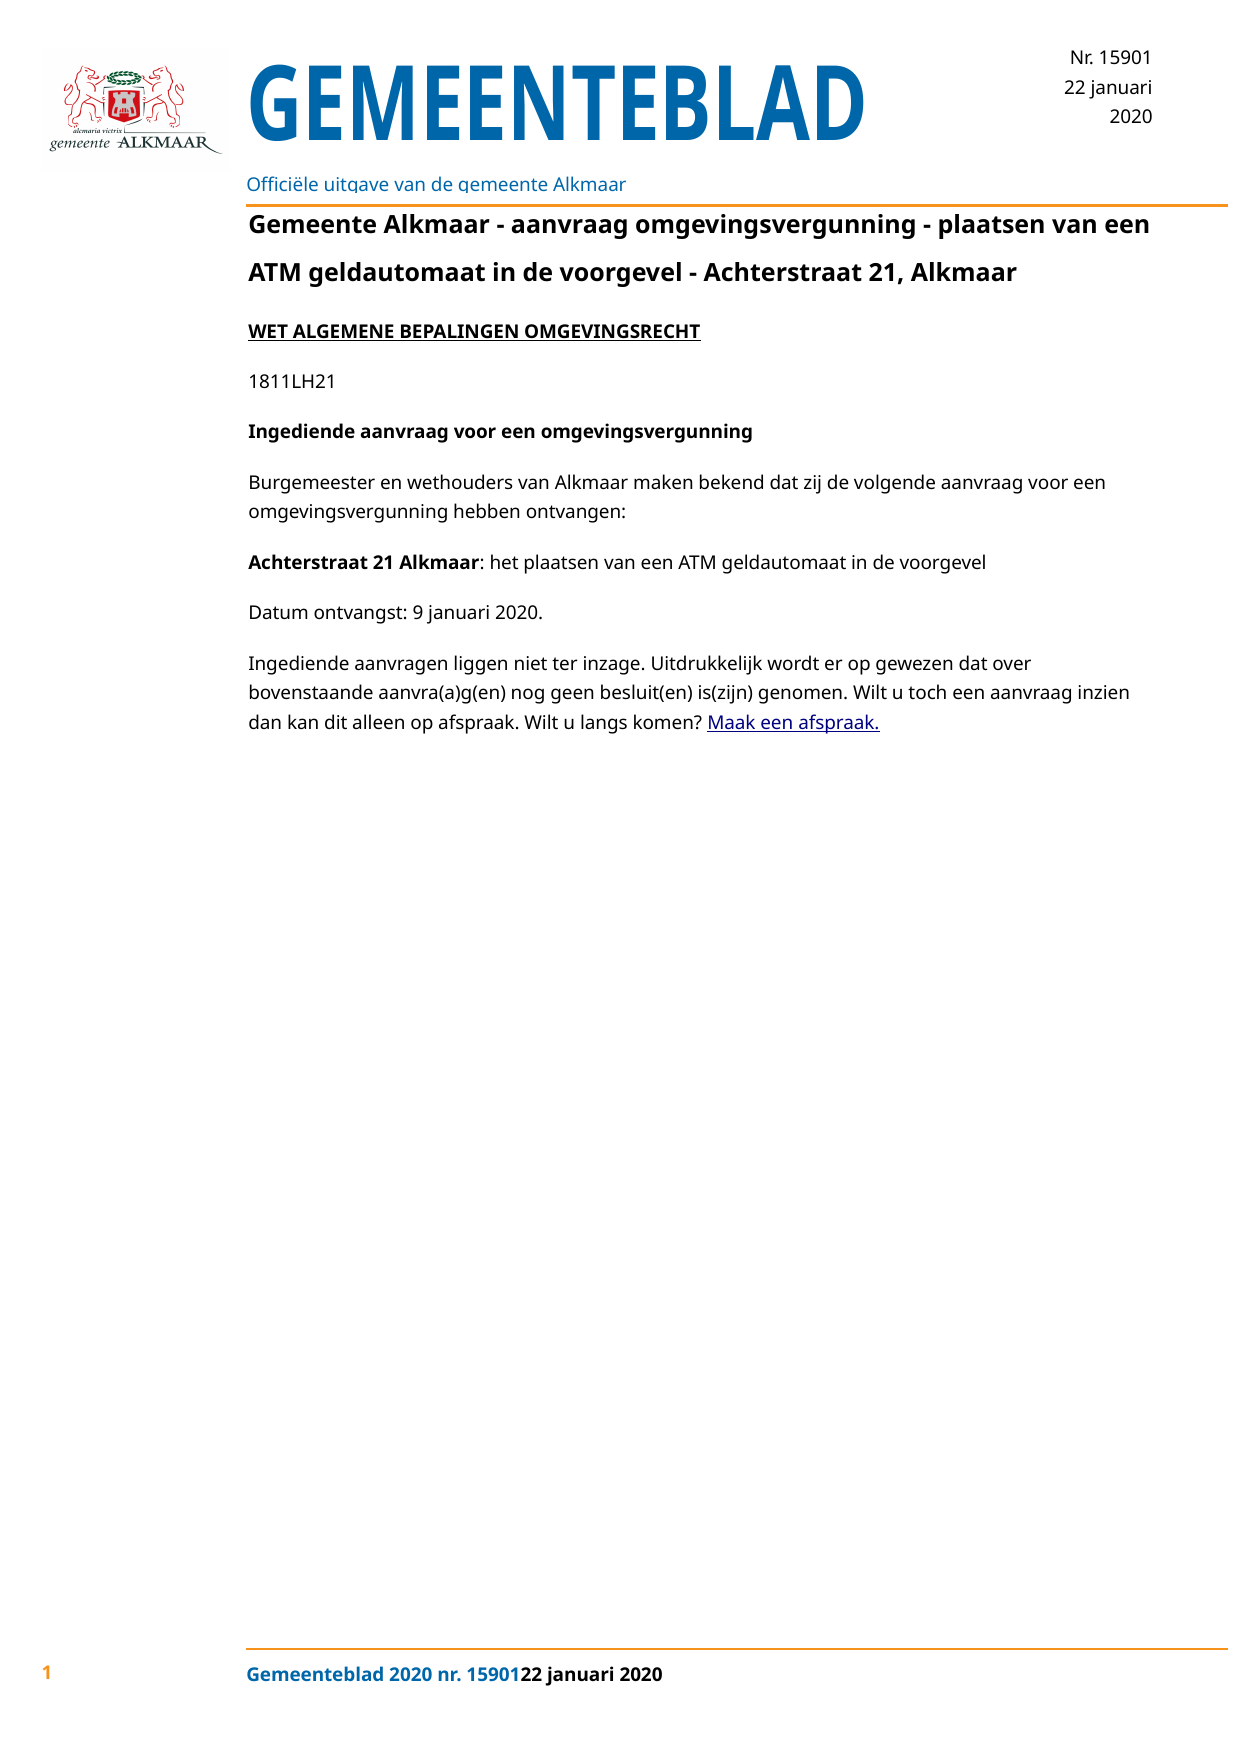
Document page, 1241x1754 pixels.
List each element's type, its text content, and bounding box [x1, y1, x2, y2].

text 1811LH21 [248, 368, 1152, 394]
text Ingediende aanvragen liggen niet ter inzage. Uitdrukkelijk wordt er op gewezen dat over bovenstaande aanvra(a)g(en) nog geen besluit(en) is(zijn) genomen. Wilt u toch een aanvraag inzien dan kan dit alleen op afspraak. Wilt u langs komen? Maak een afspraak. [248, 650, 1152, 735]
text Gemeente Alkmaar - aanvraag omgevingsvergunning - plaatsen van een ATM geldautomaat in de voorgevel - Achterstraat 21, Alkmaar [248, 207, 1152, 288]
text Ingediende aanvraag voor een omgevingsvergunning [248, 419, 1152, 444]
text Datum ontvangst: 9 januari 2020. [248, 599, 1152, 625]
text Achterstraat 21 Alkmaar: het plaatsen van een ATM geldautomaat in de voorgevel [248, 549, 1152, 575]
text WET ALGEMENE BEPALINGEN OMGEVINGSRECHT [248, 318, 1152, 344]
picture [41, 47, 231, 172]
text Burgemeester en wethouders van Alkmaar maken bekend dat zij de volgende aanvraag voor een omgevingsvergunning hebben ontvangen: [248, 469, 1152, 524]
